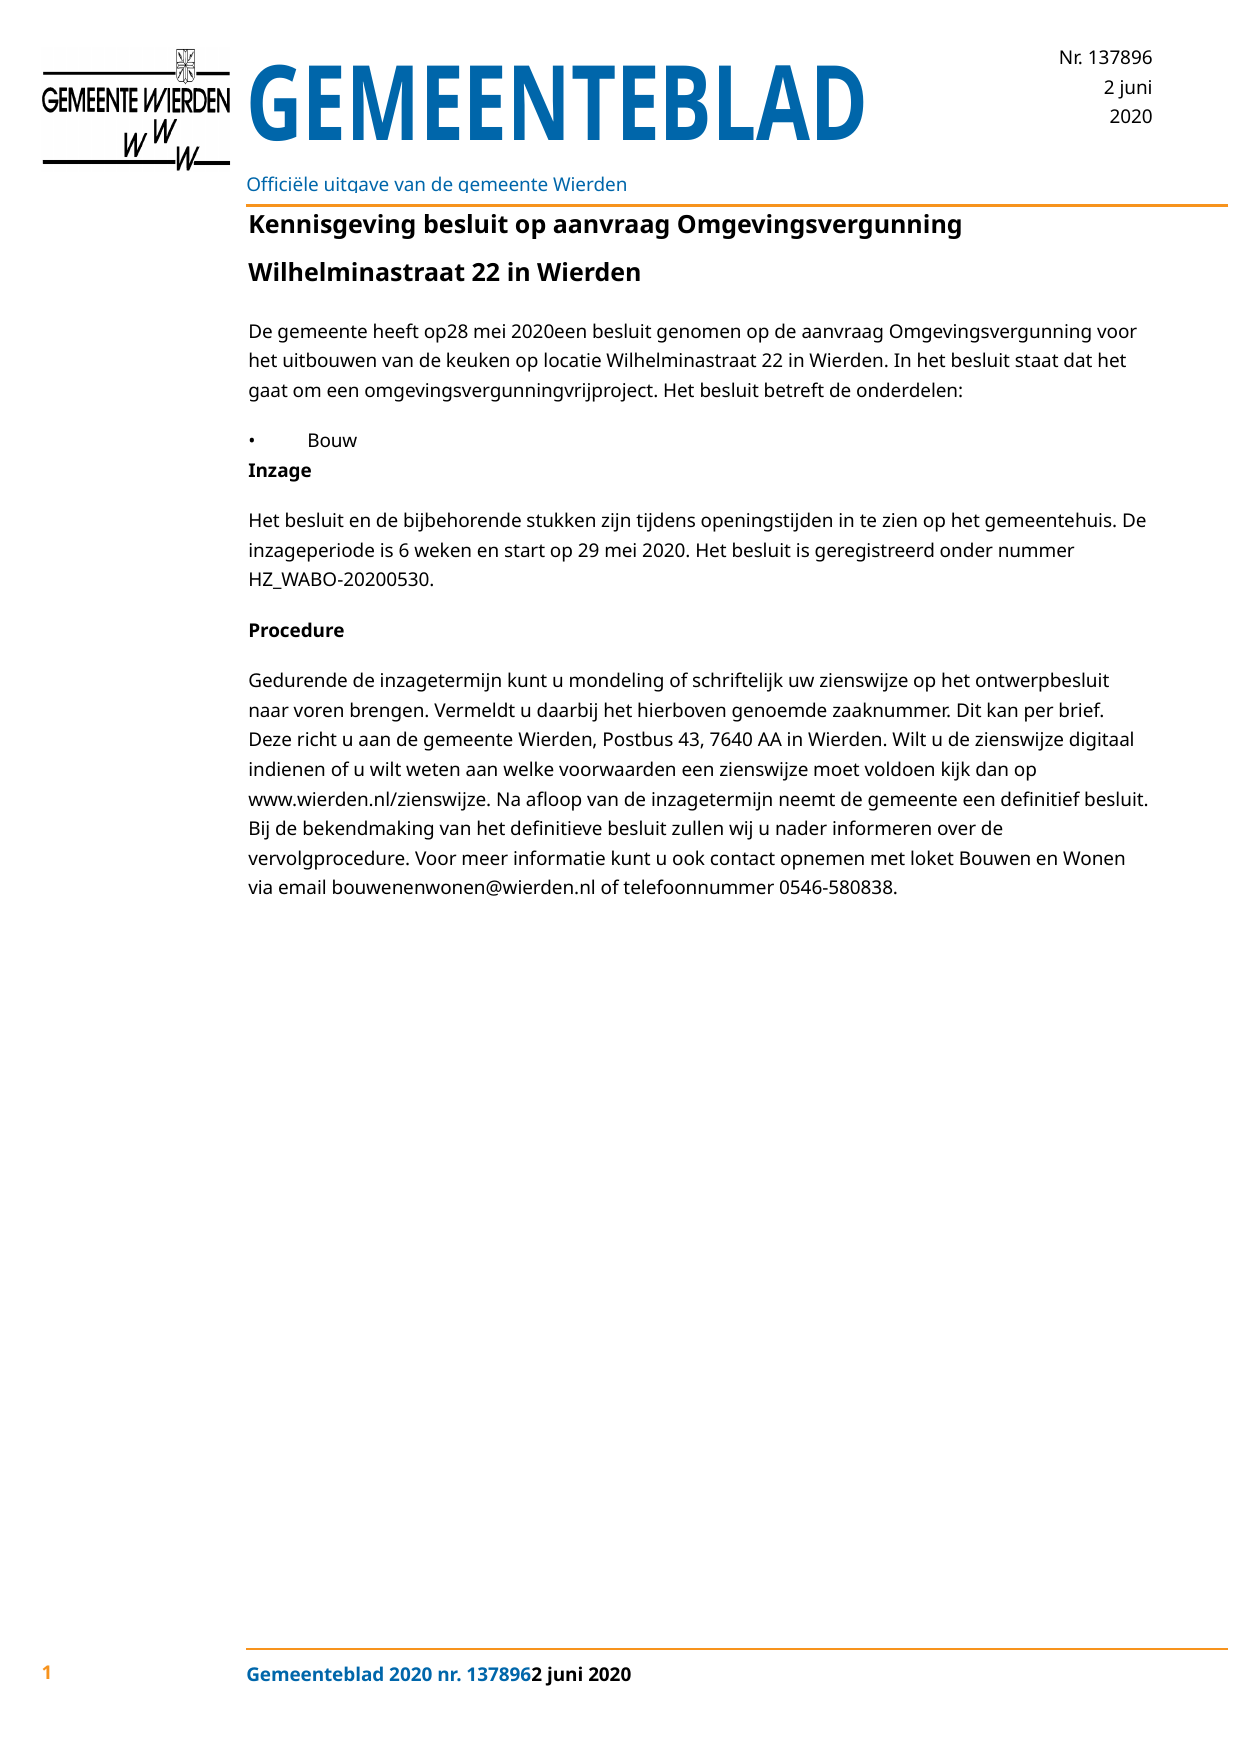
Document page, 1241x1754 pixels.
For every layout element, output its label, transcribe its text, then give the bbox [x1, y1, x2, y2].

list Bouw [248, 427, 1152, 453]
text Kennisgeving besluit op aanvraag Omgevingsvergunning Wilhelminastraat 22 in Wierden [248, 207, 1152, 288]
text Het besluit en de bijbehorende stukken zijn tijdens openingstijden in te zien op het gemeentehuis. De inzageperiode is 6 weken en start op 29 mei 2020. Het besluit is geregistreerd onder nummer HZ_WABO-20200530. [248, 507, 1152, 592]
text De gemeente heeft op28 mei 2020een besluit genomen op de aanvraag Omgevingsvergunning voor het uitbouwen van de keuken op locatie Wilhelminastraat 22 in Wierden. In het besluit staat dat het gaat om een omgevingsvergunningvrijproject. Het besluit betreft de onderdelen: [248, 318, 1152, 403]
text Inzage [248, 457, 1152, 483]
text Gedurende de inzagetermijn kunt u mondeling of schriftelijk uw zienswijze op het ontwerpbesluit naar voren brengen. Vermeldt u daarbij het hierboven genoemde zaaknummer. Dit kan per brief. Deze richt u aan de gemeente Wierden, Postbus 43, 7640 AA in Wierden. Wilt u de zienswijze digitaal indienen of u wilt weten aan welke voorwaarden een zienswijze moet voldoen kijk dan op www.wierden.nl/zienswijze. Na afloop van de inzagetermijn neemt de gemeente een definitief besluit. Bij de bekendmaking van het definitieve besluit zullen wij u nader informeren over de vervolgprocedure. Voor meer informatie kunt u ook contact opnemen met loket Bouwen en Wonen via email bouwenenwonen@wierden.nl of telefoonnummer 0546-580838. [248, 667, 1152, 900]
text Procedure [248, 617, 1152, 643]
picture [41, 47, 231, 172]
